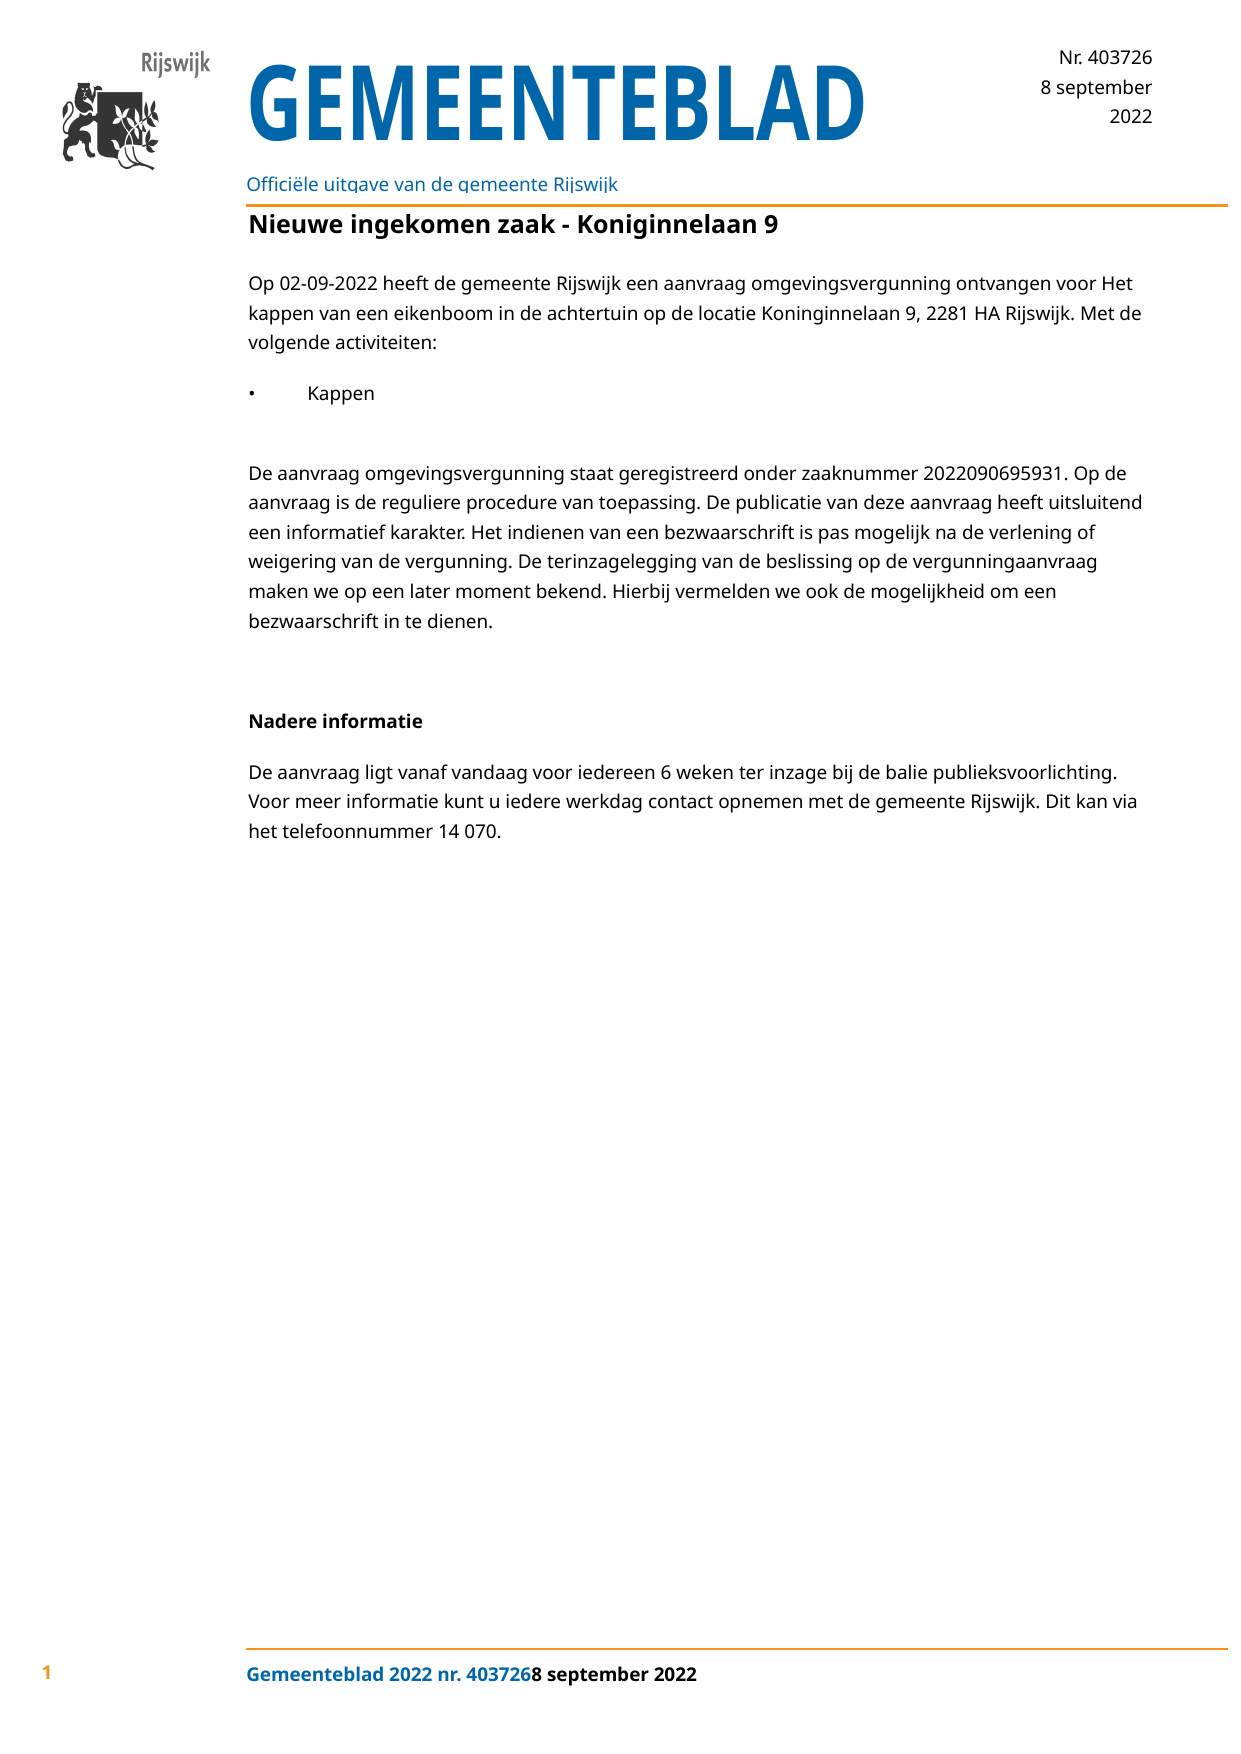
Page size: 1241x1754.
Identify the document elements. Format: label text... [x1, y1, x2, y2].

text Nieuwe ingekomen zaak - Koniginnelaan 9 [248, 207, 1152, 241]
text Nadere informatie [248, 709, 1152, 734]
picture [41, 47, 231, 172]
text De aanvraag ligt vanaf vandaag voor iedereen 6 weken ter inzage bij de balie publieksvoorlichting. Voor meer informatie kunt u iedere werkdag contact opnemen met de gemeente Rijswijk. Dit kan via het telefoonnummer 14 070. [248, 759, 1152, 844]
list Kappen [248, 380, 1152, 406]
text De aanvraag omgevingsvergunning staat geregistreerd onder zaaknummer 2022090695931. Op de aanvraag is de reguliere procedure van toepassing. De publicatie van deze aanvraag heeft uitsluitend een informatief karakter. Het indienen van een bezwaarschrift is pas mogelijk na de verlening of weigering van de vergunning. De terinzagelegging van de beslissing op de vergunningaanvraag maken we op een later moment bekend. Hierbij vermelden we ook de mogelijkheid om een bezwaarschrift in te dienen. [248, 460, 1152, 633]
text Op 02-09-2022 heeft de gemeente Rijswijk een aanvraag omgevingsvergunning ontvangen voor Het kappen van een eikenboom in de achtertuin op de locatie Koninginnelaan 9, 2281 HA Rijswijk. Met de volgende activiteiten: [248, 270, 1152, 355]
